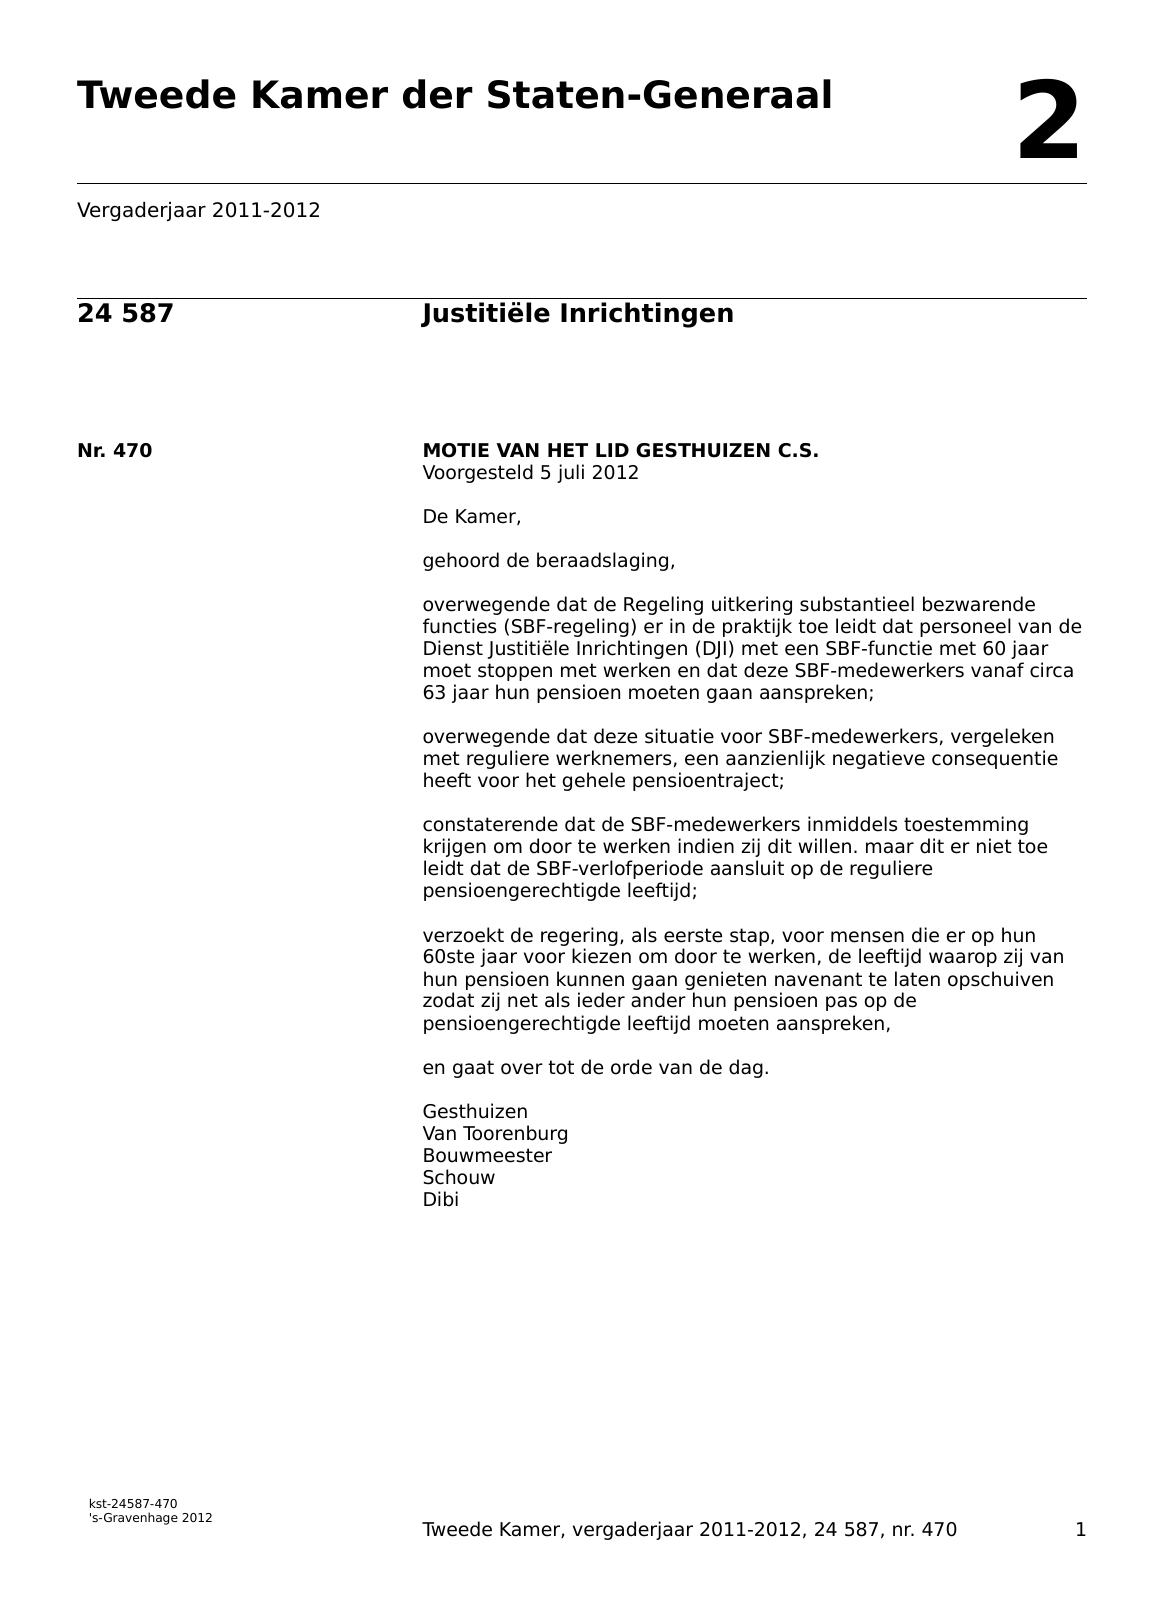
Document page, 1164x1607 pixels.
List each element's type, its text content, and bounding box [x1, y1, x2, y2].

subtitle Nr. 470 MOTIE VAN HET LID GESTHUIZEN C.S. [77, 440, 1087, 462]
text Gesthuizen [422, 1101, 1087, 1123]
text gehoord de beraadslaging, [422, 550, 1087, 572]
text Bouwmeester [422, 1145, 1087, 1167]
text 's-Gravenhage 2012 [88, 1511, 323, 1525]
text Schouw [422, 1167, 1087, 1189]
text Dibi [422, 1189, 1087, 1211]
text verzoekt de regering, als eerste stap, voor mensen die er op hun 60ste jaar voor kiezen om door te werken, de leeftijd waarop zij van hun pensioen kunnen gaan genieten navenant te laten opschuiven zodat zij net als ieder ander hun pensioen pas op de pensioengerechtigde leeftijd moeten aanspreken, [422, 924, 1087, 1034]
text Van Toorenburg [422, 1123, 1087, 1145]
text Voorgesteld 5 juli 2012 [422, 462, 1087, 484]
table_header 2 [886, 59, 1087, 183]
table_cell Vergaderjaar 2011-2012 [77, 184, 1087, 298]
text De Kamer, [422, 506, 1087, 528]
text kst-24587-470 [88, 1497, 323, 1511]
subtitle 24 587 Justitiële Inrichtingen [77, 299, 1087, 329]
text constaterende dat de SBF-medewerkers inmiddels toestemming krijgen om door te werken indien zij dit willen. maar dit er niet toe leidt dat de SBF-verlofperiode aansluit op de reguliere pensioengerechtigde leeftijd; [422, 814, 1087, 902]
text overwegende dat deze situatie voor SBF-medewerkers, vergeleken met reguliere werknemers, een aanzienlijk negatieve consequentie heeft voor het gehele pensioentraject; [422, 726, 1087, 792]
text overwegende dat de Regeling uitkering substantieel bezwarende functies (SBF-regeling) er in de praktijk toe leidt dat personeel van de Dienst Justitiële Inrichtingen (DJI) met een SBF-functie met 60 jaar moet stoppen met werken en dat deze SBF-medewerkers vanaf circa 63 jaar hun pensioen moeten gaan aanspreken; [422, 594, 1087, 704]
text en gaat over tot de orde van de dag. [422, 1057, 1087, 1078]
table_header Tweede Kamer der Staten-Generaal [77, 59, 886, 183]
